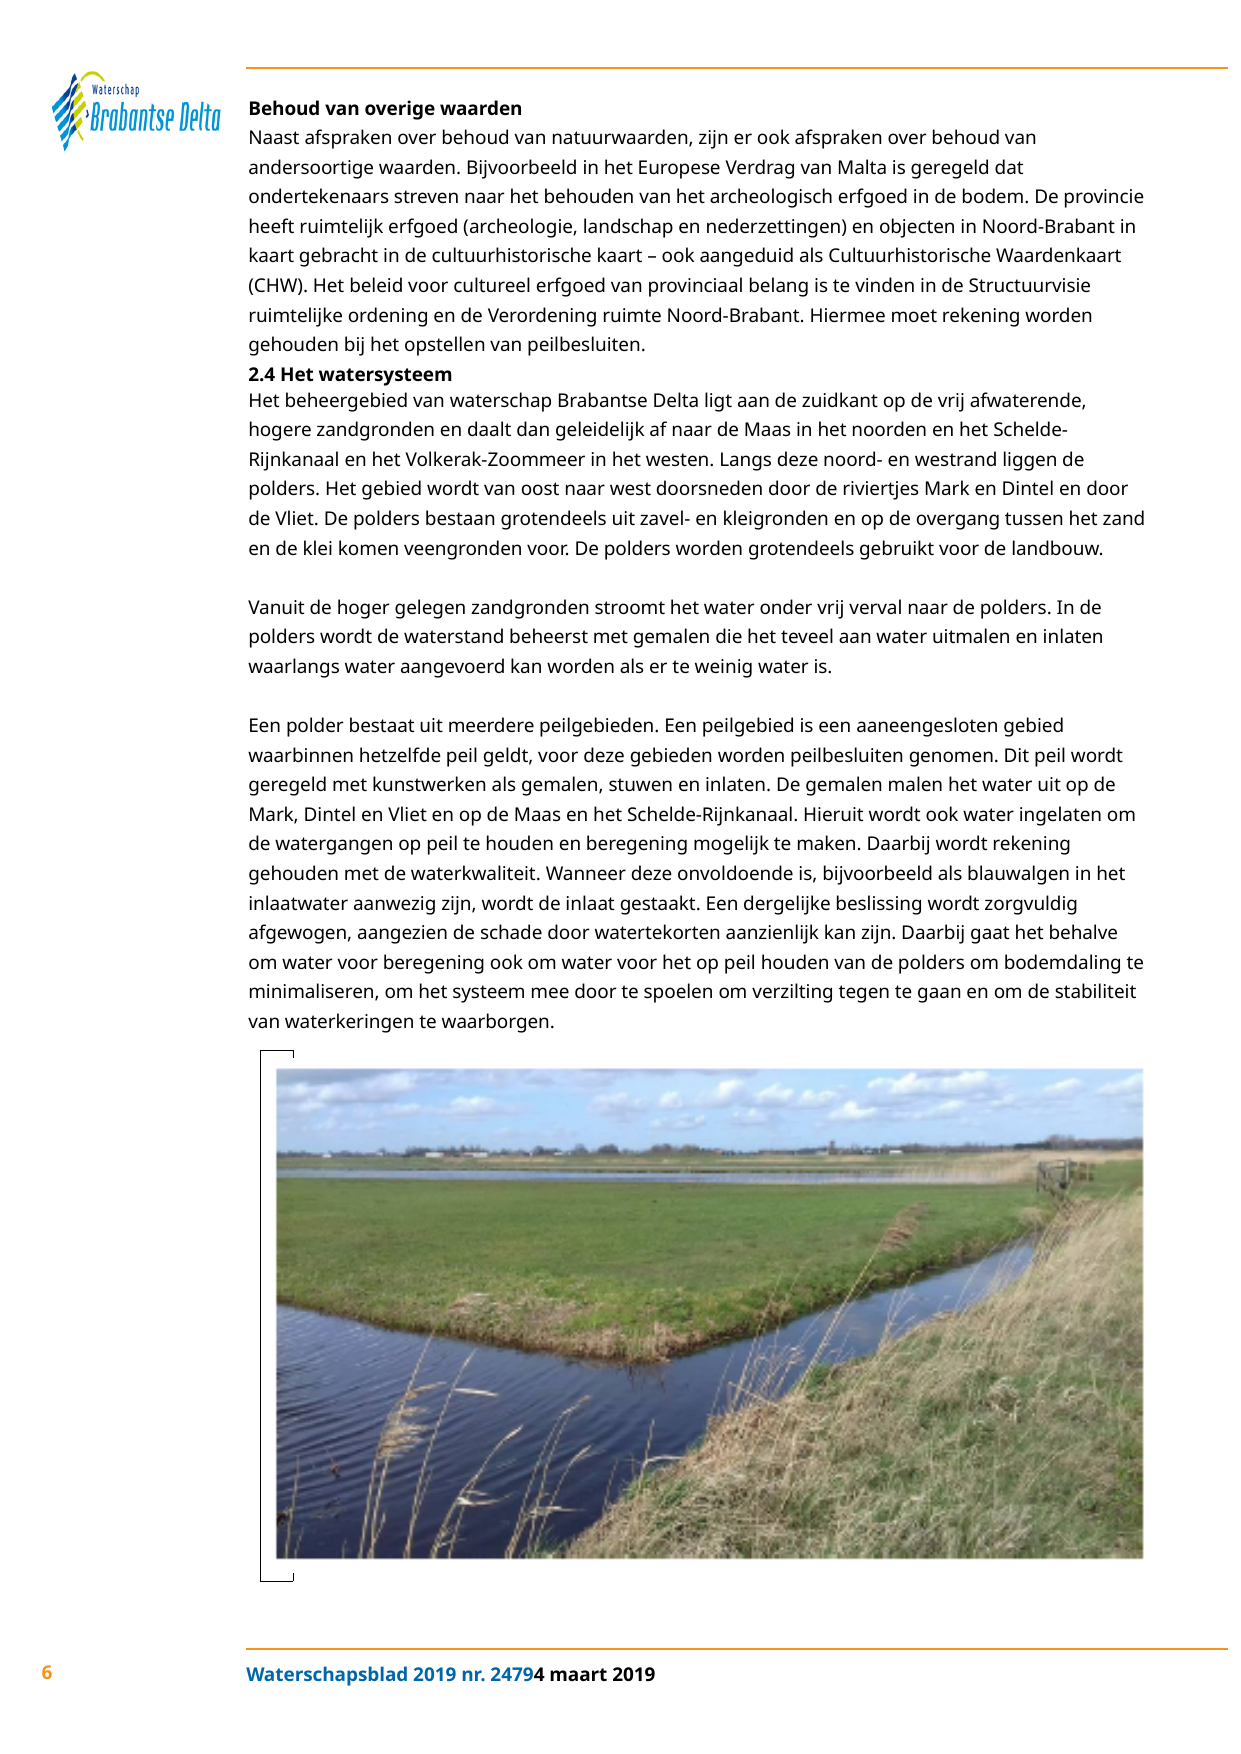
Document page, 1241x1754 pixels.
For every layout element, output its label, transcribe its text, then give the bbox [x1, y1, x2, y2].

picture [268, 1058, 1155, 1573]
text Naast afspraken over behoud van natuurwaarden, zijn er ook afspraken over behoud van andersoortige waarden. Bijvoorbeeld in het Europese Verdrag van Malta is geregeld dat ondertekenaars streven naar het behouden van het archeologisch erfgoed in de bodem. De provincie heeft ruimtelijk erfgoed (archeologie, landschap en nederzettingen) en objecten in Noord-Brabant in kaart gebracht in de cultuurhistorische kaart – ook aangeduid als Cultuurhistorische Waardenkaart (CHW). Het beleid voor cultureel erfgoed van provinciaal belang is te vinden in de Structuurvisie ruimtelijke ordening en de Verordening ruimte Noord-Brabant. Hiermee moet rekening worden gehouden bij het opstellen van peilbesluiten. [248, 124, 1152, 357]
text Het beheergebied van waterschap Brabantse Delta ligt aan de zuidkant op de vrij afwaterende, hogere zandgronden en daalt dan geleidelijk af naar de Maas in het noorden en het Schelde-Rijnkanaal en het Volkerak-Zoommeer in het westen. Langs deze noord- en westrand liggen de polders. Het gebied wordt van oost naar west doorsneden door de riviertjes Mark en Dintel en door de Vliet. De polders bestaan grotendeels uit zavel- en kleigronden en op de overgang tussen het zand en de klei komen veengronden voor. De polders worden grotendeels gebruikt voor de landbouw. [248, 387, 1152, 560]
text 2.4 Het watersysteem [248, 361, 1152, 387]
text Een polder bestaat uit meerdere peilgebieden. Een peilgebied is een aaneengesloten gebied waarbinnen hetzelfde peil geldt, voor deze gebieden worden peilbesluiten genomen. Dit peil wordt geregeld met kunstwerken als gemalen, stuwen en inlaten. De gemalen malen het water uit op de Mark, Dintel en Vliet en op de Maas en het Schelde-Rijnkanaal. Hieruit wordt ook water ingelaten om de watergangen op peil te houden en beregening mogelijk te maken. Daarbij wordt rekening gehouden met de waterkwaliteit. Wanneer deze onvoldoende is, bijvoorbeeld als blauwalgen in het inlaatwater aanwezig zijn, wordt de inlaat gestaakt. Een dergelijke beslissing wordt zorgvuldig afgewogen, aangezien de schade door watertekorten aanzienlijk kan zijn. Daarbij gaat het behalve om water voor beregening ook om water voor het op peil houden van de polders om bodemdaling te minimaliseren, om het systeem mee door te spoelen om verzilting tegen te gaan en om de stabiliteit van waterkeringen te waarborgen. [248, 712, 1152, 1034]
picture [41, 47, 231, 172]
text Vanuit de hoger gelegen zandgronden stroomt het water onder vrij verval naar de polders. In de polders wordt de waterstand beheerst met gemalen die het teveel aan water uitmalen en inlaten waarlangs water aangevoerd kan worden als er te weinig water is. [248, 594, 1152, 679]
text Behoud van overige waarden [248, 95, 1152, 121]
